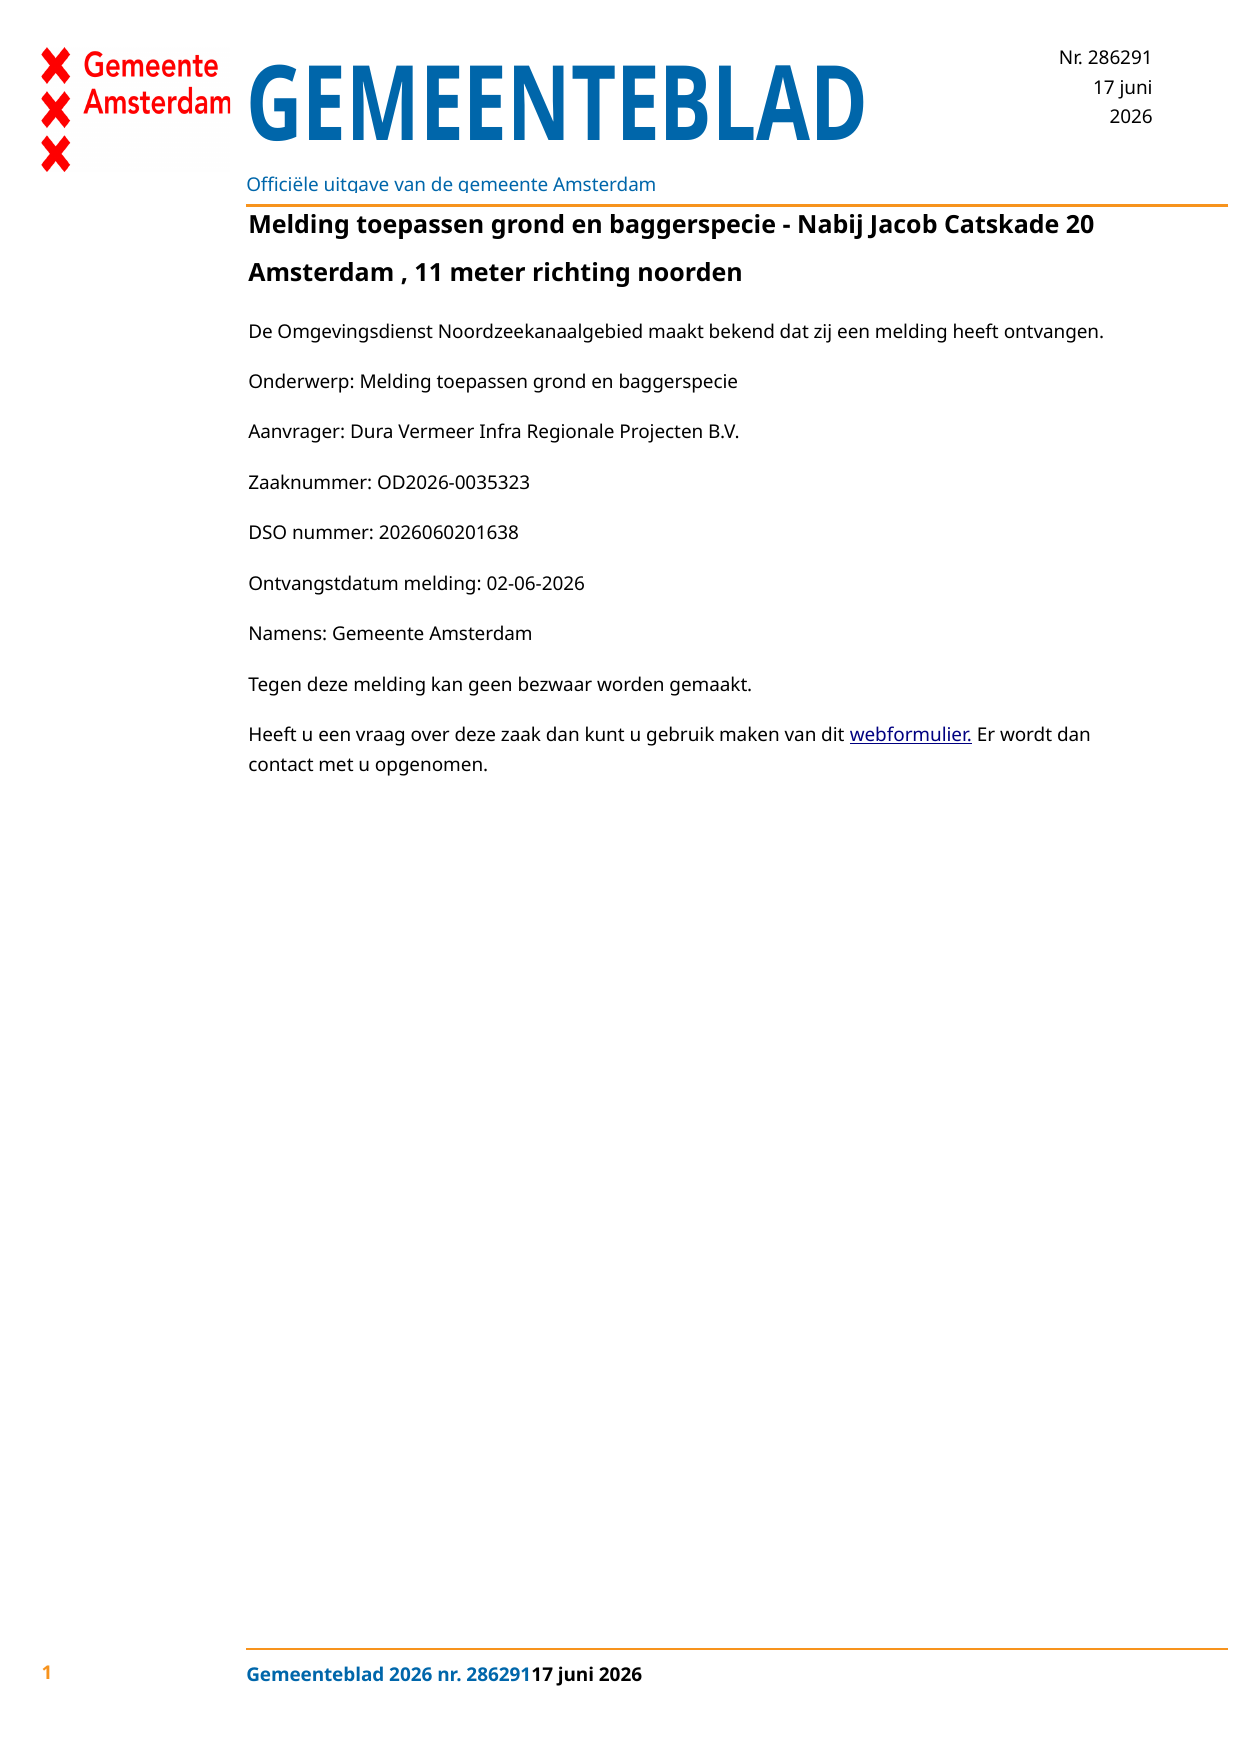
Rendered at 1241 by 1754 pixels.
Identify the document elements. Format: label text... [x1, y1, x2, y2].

text Zaaknummer: OD2026-0035323 [248, 469, 1152, 495]
text Ontvangstdatum melding: 02-06-2026 [248, 570, 1152, 596]
text Heeft u een vraag over deze zaak dan kunt u gebruik maken van dit webformulier. Er wordt dan contact met u opgenomen. [248, 721, 1152, 777]
text Aanvrager: Dura Vermeer Infra Regionale Projecten B.V. [248, 419, 1152, 444]
text DSO nummer: 2026060201638 [248, 519, 1152, 545]
text Namens: Gemeente Amsterdam [248, 620, 1152, 646]
text Onderwerp: Melding toepassen grond en baggerspecie [248, 368, 1152, 394]
text De Omgevingsdienst Noordzeekanaalgebied maakt bekend dat zij een melding heeft ontvangen. [248, 318, 1152, 344]
text Melding toepassen grond en baggerspecie - Nabij Jacob Catskade 20 Amsterdam , 11 meter richting noorden [248, 207, 1152, 288]
picture [41, 47, 231, 172]
text Tegen deze melding kan geen bezwaar worden gemaakt. [248, 671, 1152, 697]
